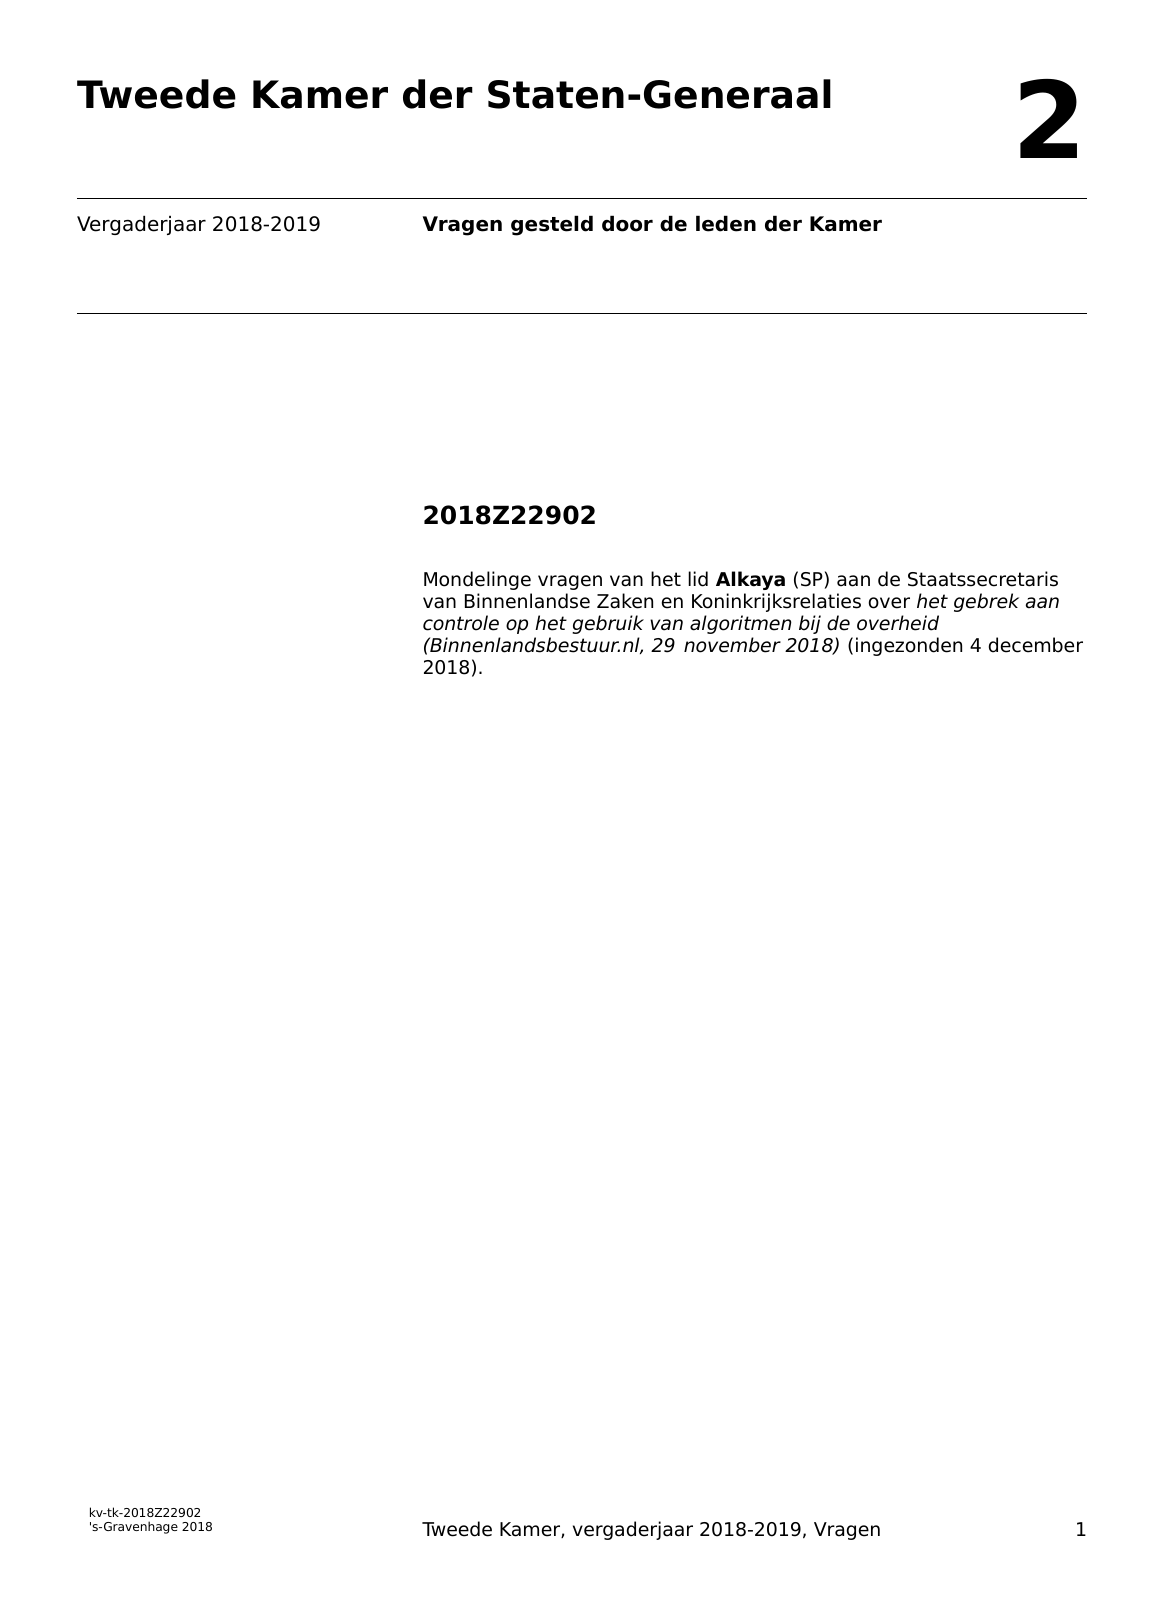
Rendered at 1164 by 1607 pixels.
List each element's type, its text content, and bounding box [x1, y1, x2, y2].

text Mondelinge vragen van het lid Alkaya (SP) aan de Staatssecretaris van Binnenlandse Zaken en Koninkrijksrelaties over het gebrek aan controle op het gebruik van algoritmen bij de overheid (Binnenlandsbestuur.nl, 29 november 2018) (ingezonden 4 december 2018). [422, 569, 1087, 679]
text kv-tk-2018Z22902 [88, 1506, 323, 1520]
text 2018Z22902 [422, 501, 1087, 531]
table_header Tweede Kamer der Staten-Generaal [77, 59, 886, 198]
table_header 2 [886, 59, 1087, 198]
text 's-Gravenhage 2018 [88, 1520, 323, 1534]
table_cell Vergaderjaar 2018-2019 [77, 199, 422, 313]
table_cell Vragen gesteld door de leden der Kamer [422, 199, 1087, 313]
